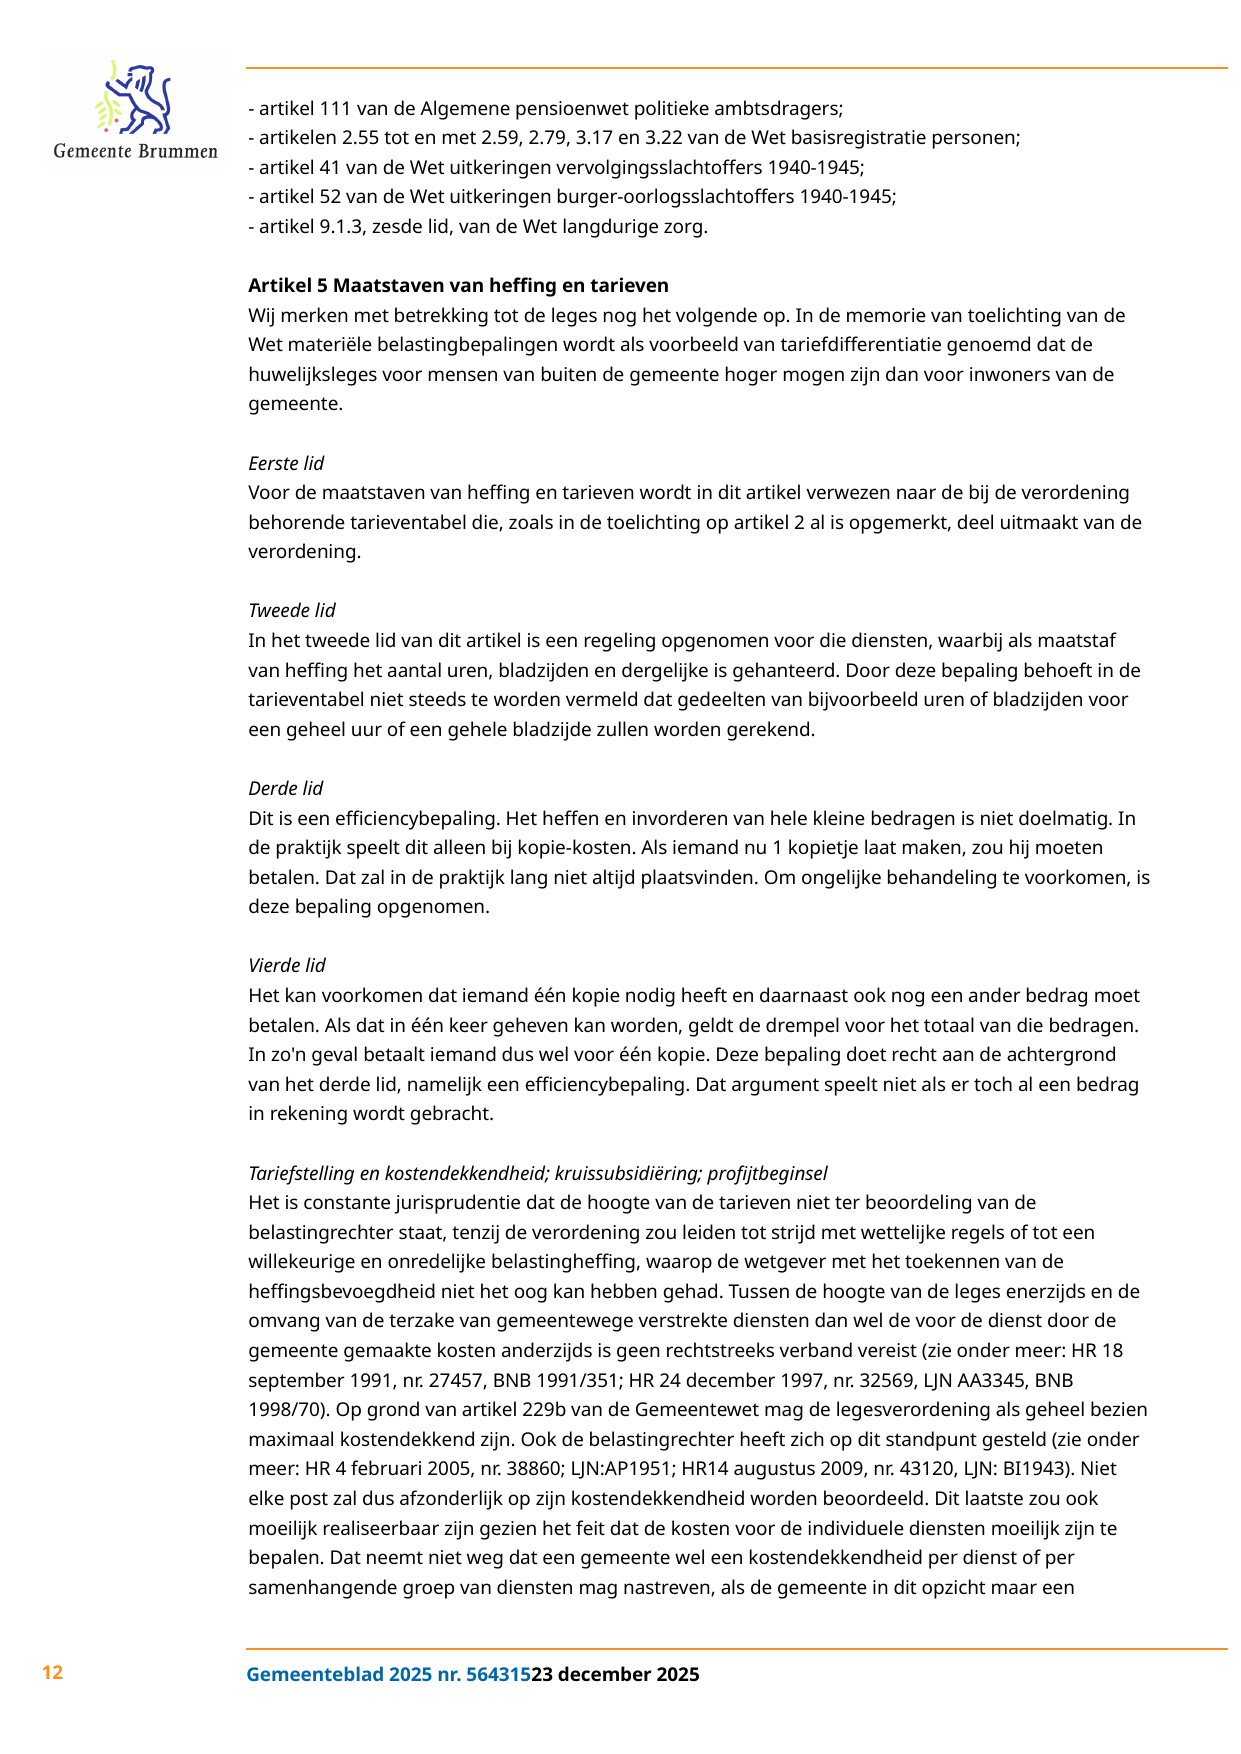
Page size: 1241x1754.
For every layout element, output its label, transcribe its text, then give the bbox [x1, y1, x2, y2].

text Eerste lid [248, 450, 1152, 476]
text - artikel 9.1.3, zesde lid, van de Wet langdurige zorg. [248, 213, 1152, 239]
text Wij merken met betrekking tot de leges nog het volgende op. In de memorie van toelichting van de Wet materiële belastingbepalingen wordt als voorbeeld van tariefdifferentiatie genoemd dat de huwelijksleges voor mensen van buiten de gemeente hoger mogen zijn dan voor inwoners van de gemeente. [248, 302, 1152, 416]
text Tweede lid [248, 598, 1152, 623]
text Het is constante jurisprudentie dat de hoogte van de tarieven niet ter beoordeling van de belastingrechter staat, tenzij de verordening zou leiden tot strijd met wettelijke regels of tot een willekeurige en onredelijke belastingheffing, waarop de wetgever met het toekennen van de heffingsbevoegdheid niet het oog kan hebben gehad. Tussen de hoogte van de leges enerzijds en de omvang van de terzake van gemeentewege verstrekte diensten dan wel de voor de dienst door de gemeente gemaakte kosten anderzijds is geen rechtstreeks verband vereist (zie onder meer: HR 18 september 1991, nr. 27457, BNB 1991/351; HR 24 december 1997, nr. 32569, LJN AA3345, BNB 1998/70). Op grond van artikel 229b van de Gemeentewet mag de legesverordening als geheel bezien maximaal kostendekkend zijn. Ook de belastingrechter heeft zich op dit standpunt gesteld (zie onder meer: HR 4 februari 2005, nr. 38860; LJN:AP1951; HR14 augustus 2009, nr. 43120, LJN: BI1943). Niet elke post zal dus afzonderlijk op zijn kostendekkendheid worden beoordeeld. Dit laatste zou ook moeilijk realiseerbaar zijn gezien het feit dat de kosten voor de individuele diensten moeilijk zijn te bepalen. Dat neemt niet weg dat een gemeente wel een kostendekkendheid per dienst of per samenhangende groep van diensten mag nastreven, als de gemeente in dit opzicht maar een [248, 1189, 1152, 1600]
text - artikel 41 van de Wet uitkeringen vervolgingsslachtoffers 1940-1945; [248, 154, 1152, 180]
text Dit is een efficiencybepaling. Het heffen en invorderen van hele kleine bedragen is niet doelmatig. In de praktijk speelt dit alleen bij kopie-kosten. Als iemand nu 1 kopietje laat maken, zou hij moeten betalen. Dat zal in de praktijk lang niet altijd plaatsvinden. Om ongelijke behandeling te voorkomen, is deze bepaling opgenomen. [248, 805, 1152, 919]
text Het kan voorkomen dat iemand één kopie nodig heeft en daarnaast ook nog een ander bedrag moet betalen. Als dat in één keer geheven kan worden, geldt de drempel voor het totaal van die bedragen. In zo'n geval betaalt iemand dus wel voor één kopie. Deze bepaling doet recht aan de achtergrond van het derde lid, namelijk een efficiencybepaling. Dat argument speelt niet als er toch al een bedrag in rekening wordt gebracht. [248, 982, 1152, 1126]
text Vierde lid [248, 953, 1152, 978]
text Tariefstelling en kostendekkendheid; kruissubsidiëring; profijtbeginsel [248, 1160, 1152, 1186]
picture [41, 47, 231, 172]
text Derde lid [248, 775, 1152, 801]
text - artikel 111 van de Algemene pensioenwet politieke ambtsdragers; [248, 95, 1152, 121]
text Artikel 5 Maatstaven van heffing en tarieven [248, 272, 1152, 298]
text - artikelen 2.55 tot en met 2.59, 2.79, 3.17 en 3.22 van de Wet basisregistratie personen; [248, 124, 1152, 150]
text Voor de maatstaven van heffing en tarieven wordt in dit artikel verwezen naar de bij de verordening behorende tarieventabel die, zoals in de toelichting op artikel 2 al is opgemerkt, deel uitmaakt van de verordening. [248, 479, 1152, 564]
text - artikel 52 van de Wet uitkeringen burger-oorlogsslachtoffers 1940-1945; [248, 183, 1152, 209]
text In het tweede lid van dit artikel is een regeling opgenomen voor die diensten, waarbij als maatstaf van heffing het aantal uren, bladzijden en dergelijke is gehanteerd. Door deze bepaling behoeft in de tarieventabel niet steeds te worden vermeld dat gedeelten van bijvoorbeeld uren of bladzijden voor een geheel uur of een gehele bladzijde zullen worden gerekend. [248, 627, 1152, 742]
